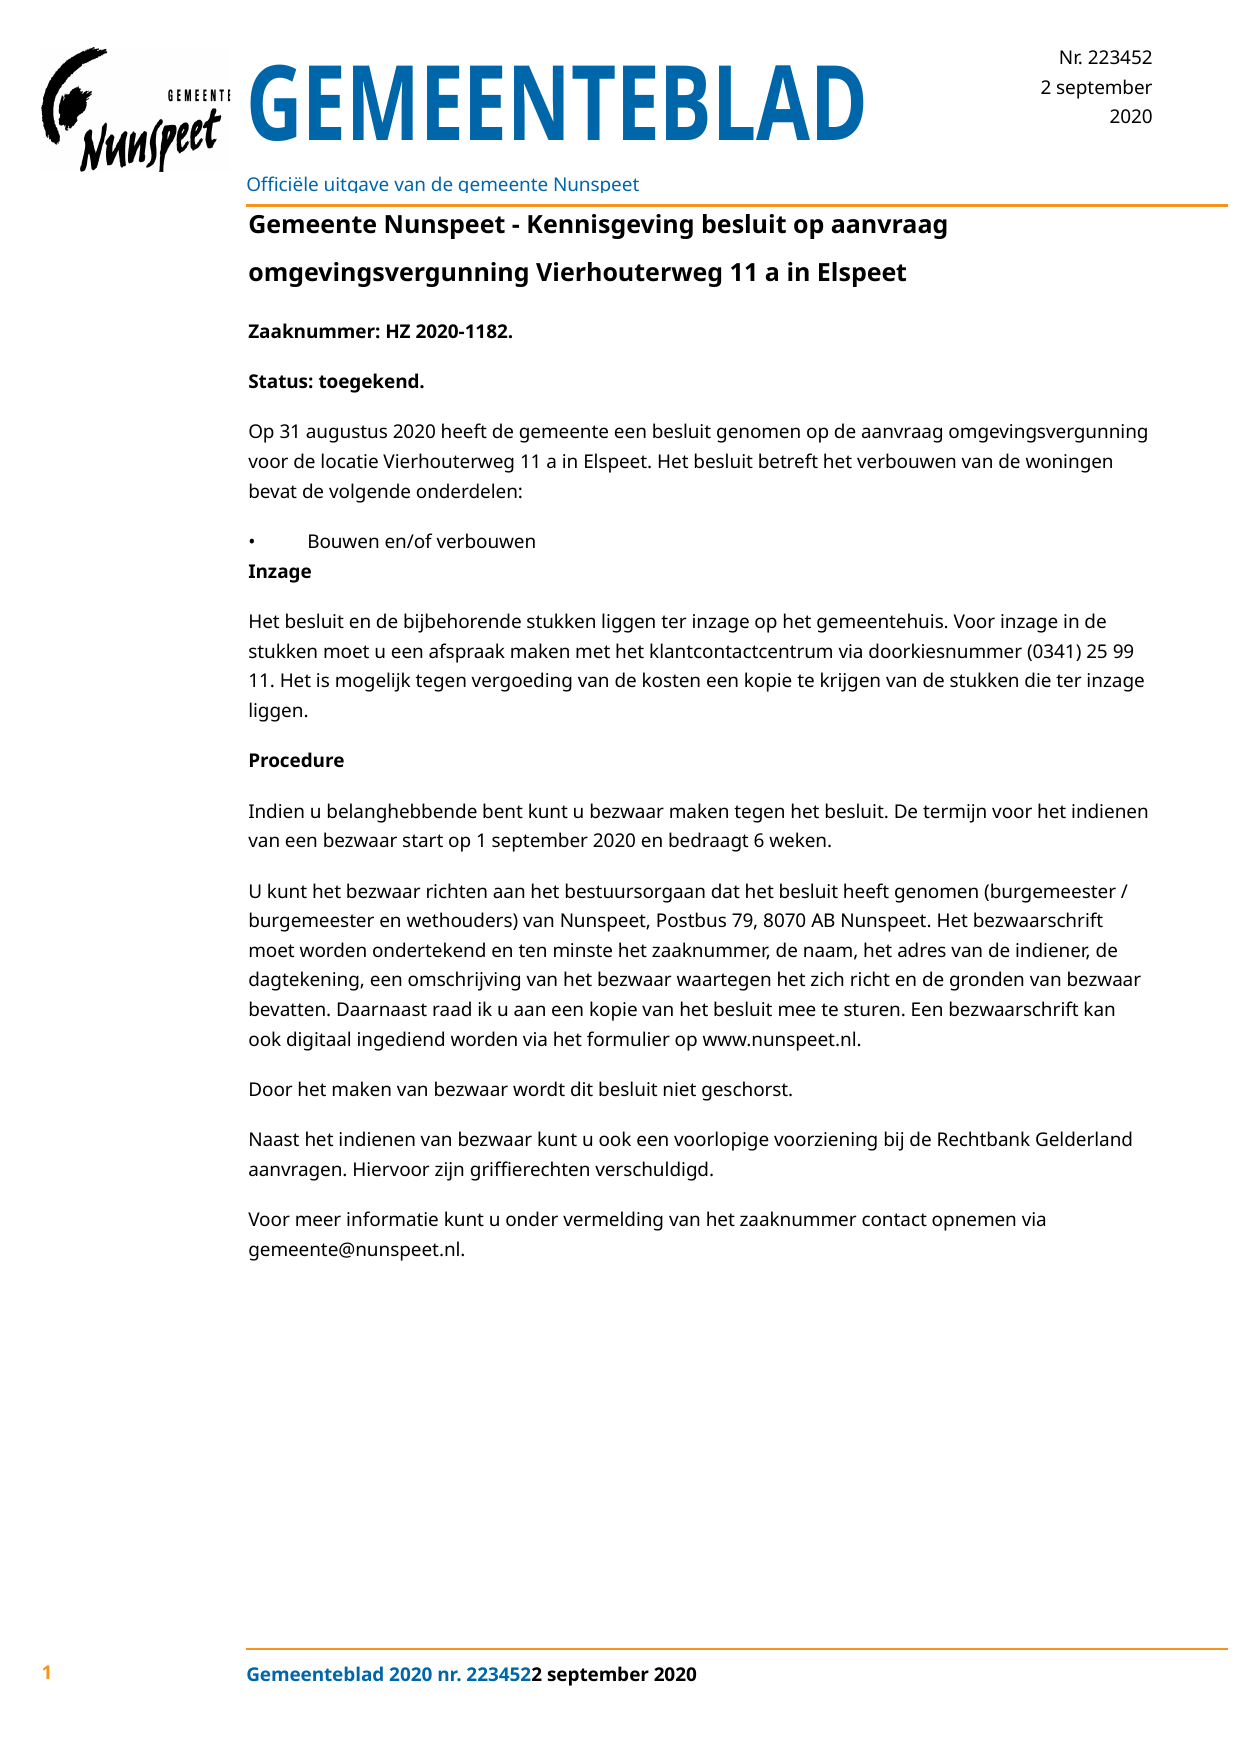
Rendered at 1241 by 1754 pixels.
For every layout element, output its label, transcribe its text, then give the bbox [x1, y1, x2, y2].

list Bouwen en/of verbouwen [248, 528, 1152, 554]
text Door het maken van bezwaar wordt dit besluit niet geschorst. [248, 1076, 1152, 1102]
text Indien u belanghebbende bent kunt u bezwaar maken tegen het besluit. De termijn voor het indienen van een bezwaar start op 1 september 2020 en bedraagt 6 weken. [248, 798, 1152, 853]
text Voor meer informatie kunt u onder vermelding van het zaaknummer contact opnemen via gemeente@nunspeet.nl. [248, 1207, 1152, 1262]
text U kunt het bezwaar richten aan het bestuursorgaan dat het besluit heeft genomen (burgemeester / burgemeester en wethouders) van Nunspeet, Postbus 79, 8070 AB Nunspeet. Het bezwaarschrift moet worden ondertekend en ten minste het zaaknummer, de naam, het adres van de indiener, de dagtekening, een omschrijving van het bezwaar waartegen het zich richt en de gronden van bezwaar bevatten. Daarnaast raad ik u aan een kopie van het besluit mee te sturen. Een bezwaarschrift kan ook digitaal ingediend worden via het formulier op www.nunspeet.nl. [248, 878, 1152, 1052]
text Op 31 augustus 2020 heeft de gemeente een besluit genomen op de aanvraag omgevingsvergunning voor de locatie Vierhouterweg 11 a in Elspeet. Het besluit betreft het verbouwen van de woningen bevat de volgende onderdelen: [248, 419, 1152, 504]
text Status: toegekend. [248, 368, 1152, 394]
text Het besluit en de bijbehorende stukken liggen ter inzage op het gemeentehuis. Voor inzage in de stukken moet u een afspraak maken met het klantcontactcentrum via doorkiesnummer (0341) 25 99 11. Het is mogelijk tegen vergoeding van de kosten een kopie te krijgen van de stukken die ter inzage liggen. [248, 608, 1152, 723]
text Inzage [248, 558, 1152, 584]
text Procedure [248, 747, 1152, 773]
text Gemeente Nunspeet - Kennisgeving besluit op aanvraag omgevingsvergunning Vierhouterweg 11 a in Elspeet [248, 207, 1152, 288]
text Zaaknummer: HZ 2020-1182. [248, 318, 1152, 344]
picture [41, 47, 231, 172]
text Naast het indienen van bezwaar kunt u ook een voorlopige voorziening bij de Rechtbank Gelderland aanvragen. Hiervoor zijn griffierechten verschuldigd. [248, 1127, 1152, 1182]
